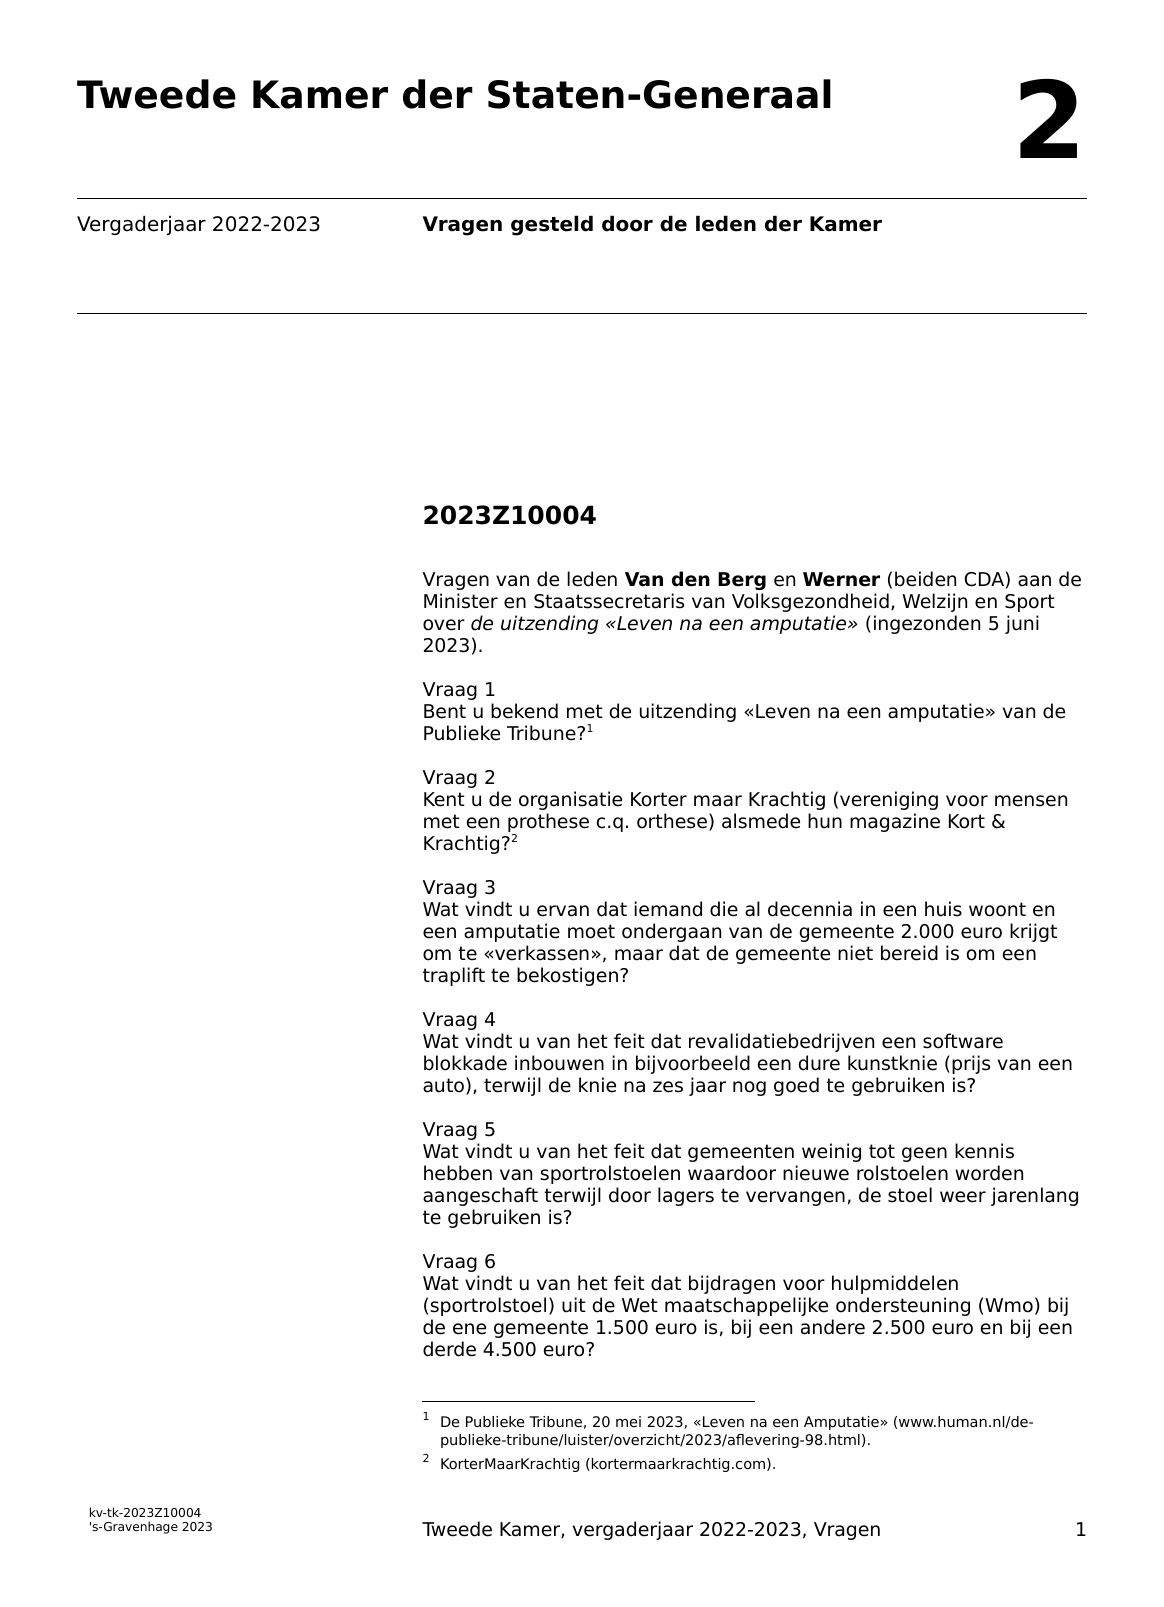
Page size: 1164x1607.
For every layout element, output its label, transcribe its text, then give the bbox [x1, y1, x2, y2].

text Kent u de organisatie Korter maar Krachtig (vereniging voor mensen met een prothese c.q. orthese) alsmede hun magazine Kort & Krachtig? [422, 789, 1087, 855]
text Vragen van de leden Van den Berg en Werner (beiden CDA) aan de Minister en Staatssecretaris van Volksgezondheid, Welzijn en Sport over de uitzending «Leven na een amputatie» (ingezonden 5 juni 2023). [422, 569, 1087, 657]
text 's-Gravenhage 2023 [88, 1520, 323, 1534]
text Wat vindt u ervan dat iemand die al decennia in een huis woont en een amputatie moet ondergaan van de gemeente 2.000 euro krijgt om te «verkassen», maar dat de gemeente niet bereid is om een traplift te bekostigen? [422, 899, 1087, 987]
text Wat vindt u van het feit dat revalidatiebedrijven een software blokkade inbouwen in bijvoorbeeld een dure kunstknie (prijs van een auto), terwijl de knie na zes jaar nog goed te gebruiken is? [422, 1031, 1087, 1097]
table_cell Vragen gesteld door de leden der Kamer [422, 199, 1087, 313]
text 2023Z10004 [422, 501, 1087, 531]
text Wat vindt u van het feit dat bijdragen voor hulpmiddelen (sportrolstoel) uit de Wet maatschappelijke ondersteuning (Wmo) bij de ene gemeente 1.500 euro is, bij een andere 2.500 euro en bij een derde 4.500 euro? [422, 1273, 1087, 1361]
text Vraag 5 [422, 1119, 1087, 1141]
table_header Tweede Kamer der Staten-Generaal [77, 59, 886, 198]
text Vraag 4 [422, 1009, 1087, 1031]
text Vraag 1 [422, 679, 1087, 701]
table_cell Vergaderjaar 2022-2023 [77, 199, 422, 313]
text De Publieke Tribune, 20 mei 2023, «Leven na een Amputatie» (www.human.nl/de-publieke-tribune/luister/overzicht/2023/aflevering-98.html). [422, 1410, 1087, 1449]
text kv-tk-2023Z10004 [88, 1506, 323, 1520]
text KorterMaarKrachtig (kortermaarkrachtig.com). [422, 1452, 1087, 1474]
text Vraag 2 [422, 767, 1087, 789]
text Wat vindt u van het feit dat gemeenten weinig tot geen kennis hebben van sportrolstoelen waardoor nieuwe rolstoelen worden aangeschaft terwijl door lagers te vervangen, de stoel weer jarenlang te gebruiken is? [422, 1141, 1087, 1229]
text Bent u bekend met de uitzending «Leven na een amputatie» van de Publieke Tribune? [422, 701, 1087, 745]
table_header 2 [886, 59, 1087, 198]
text Vraag 3 [422, 877, 1087, 899]
text Vraag 6 [422, 1251, 1087, 1273]
